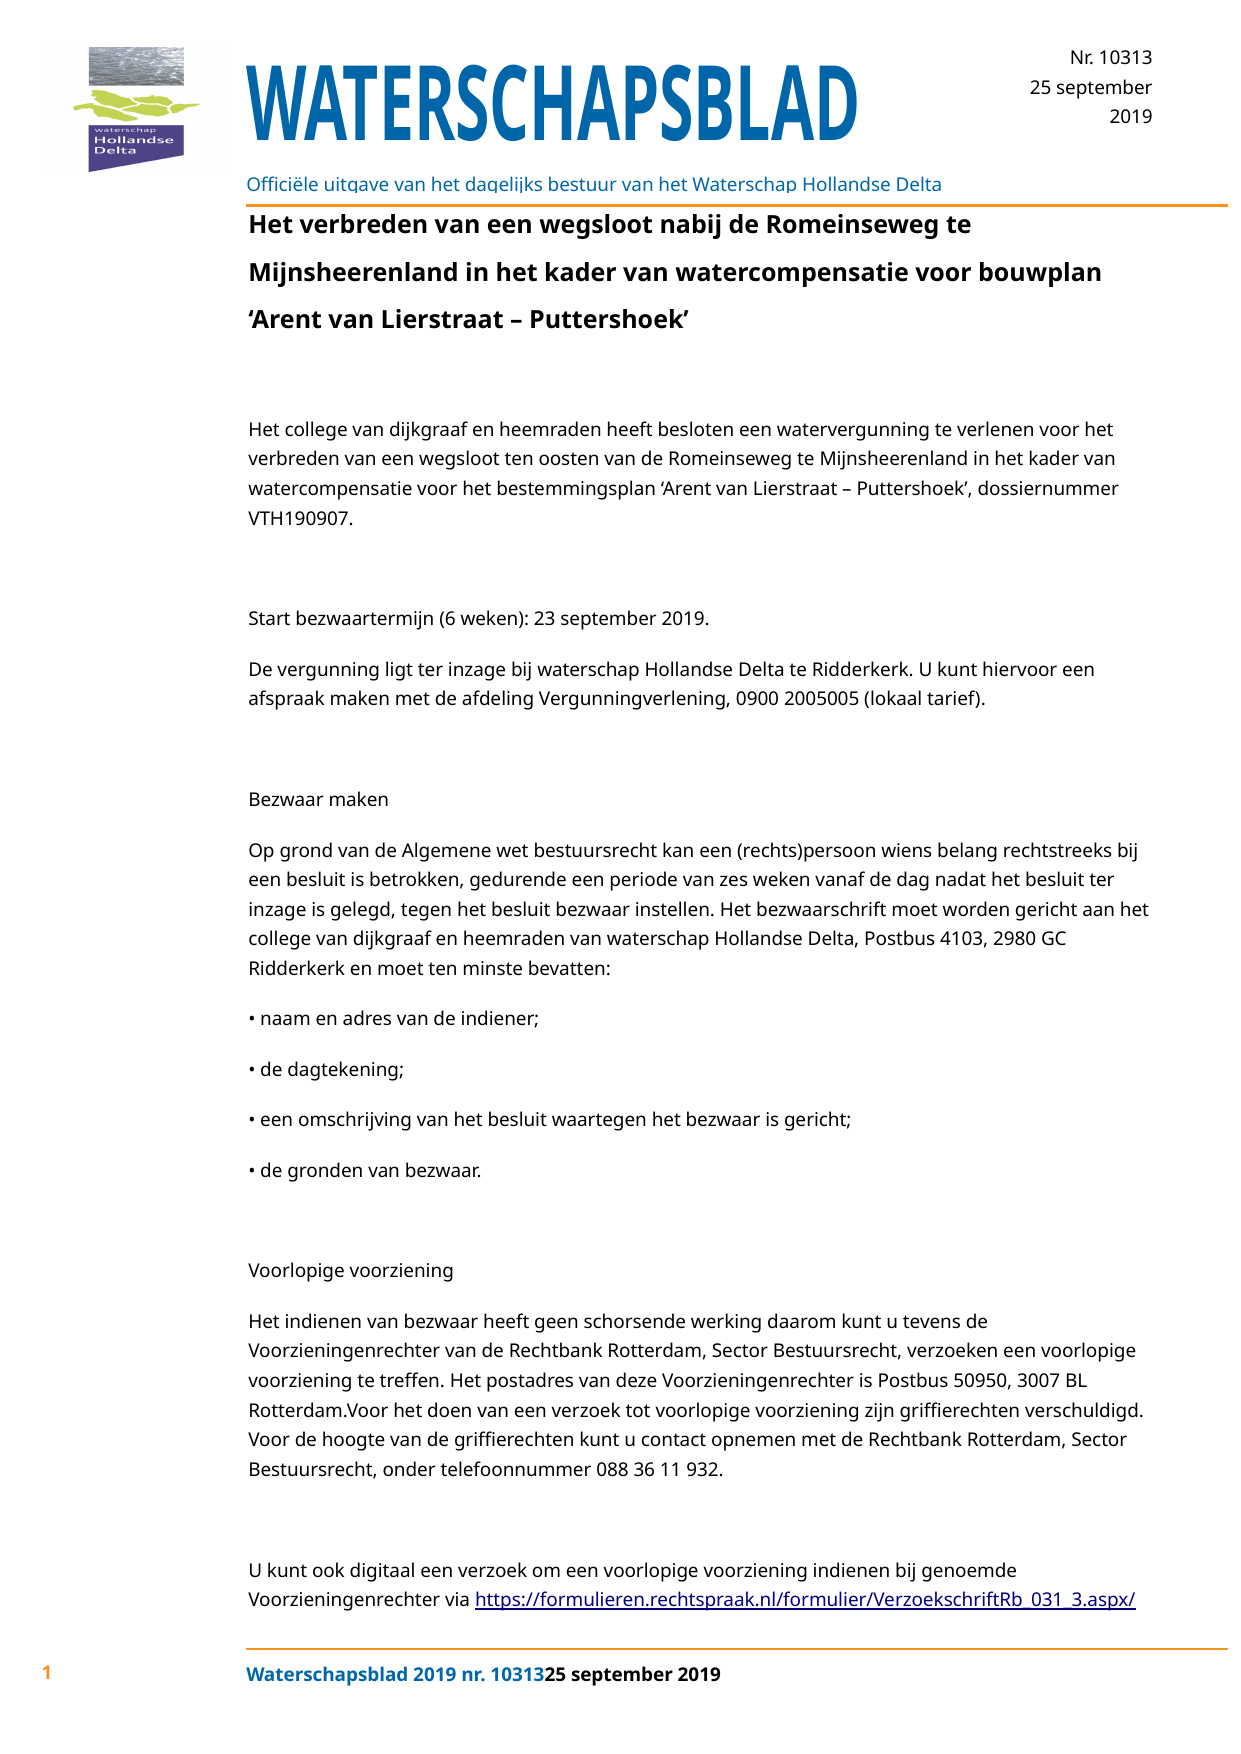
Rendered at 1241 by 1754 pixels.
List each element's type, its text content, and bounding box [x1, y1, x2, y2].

text Het college van dijkgraaf en heemraden heeft besloten een watervergunning te verlenen voor het verbreden van een wegsloot ten oosten van de Romeinseweg te Mijnsheerenland in het kader van watercompensatie voor het bestemmingsplan ‘Arent van Lierstraat – Puttershoek’, dossiernummer VTH190907. [248, 416, 1152, 530]
text U kunt ook digitaal een verzoek om een voorlopige voorziening indienen bij genoemde Voorzieningenrechter via https://formulieren.rechtspraak.nl/formulier/VerzoekschriftRb_031_3.aspx/ [248, 1557, 1152, 1612]
text • een omschrijving van het besluit waartegen het bezwaar is gericht; [248, 1106, 1152, 1132]
picture [41, 47, 231, 172]
text Op grond van de Algemene wet bestuursrecht kan een (rechts)persoon wiens belang rechtstreeks bij een besluit is betrokken, gedurende een periode van zes weken vanaf de dag nadat het besluit ter inzage is gelegd, tegen het besluit bezwaar instellen. Het bezwaarschrift moet worden gericht aan het college van dijkgraaf en heemraden van waterschap Hollandse Delta, Postbus 4103, 2980 GC Ridderkerk en moet ten minste bevatten: [248, 837, 1152, 981]
text De vergunning ligt ter inzage bij waterschap Hollandse Delta te Ridderkerk. U kunt hiervoor een afspraak maken met de afdeling Vergunningverlening, 0900 2005005 (lokaal tarief). [248, 656, 1152, 711]
text • de gronden van bezwaar. [248, 1157, 1152, 1182]
text Het verbreden van een wegsloot nabij de Romeinseweg te Mijnsheerenland in het kader van watercompensatie voor bouwplan ‘Arent van Lierstraat – Puttershoek’ [248, 207, 1152, 336]
text Voorlopige voorziening [248, 1258, 1152, 1283]
text • naam en adres van de indiener; [248, 1006, 1152, 1031]
text Het indienen van bezwaar heeft geen schorsende werking daarom kunt u tevens de Voorzieningenrechter van de Rechtbank Rotterdam, Sector Bestuursrecht, verzoeken een voorlopige voorziening te treffen. Het postadres van deze Voorzieningenrechter is Postbus 50950, 3007 BL Rotterdam.Voor het doen van een verzoek tot voorlopige voorziening zijn griffierechten verschuldigd. Voor de hoogte van de griffierechten kunt u contact opnemen met de Rechtbank Rotterdam, Sector Bestuursrecht, onder telefoonnummer 088 36 11 932. [248, 1308, 1152, 1482]
text Start bezwaartermijn (6 weken): 23 september 2019. [248, 606, 1152, 631]
text • de dagtekening; [248, 1056, 1152, 1082]
text Bezwaar maken [248, 786, 1152, 812]
